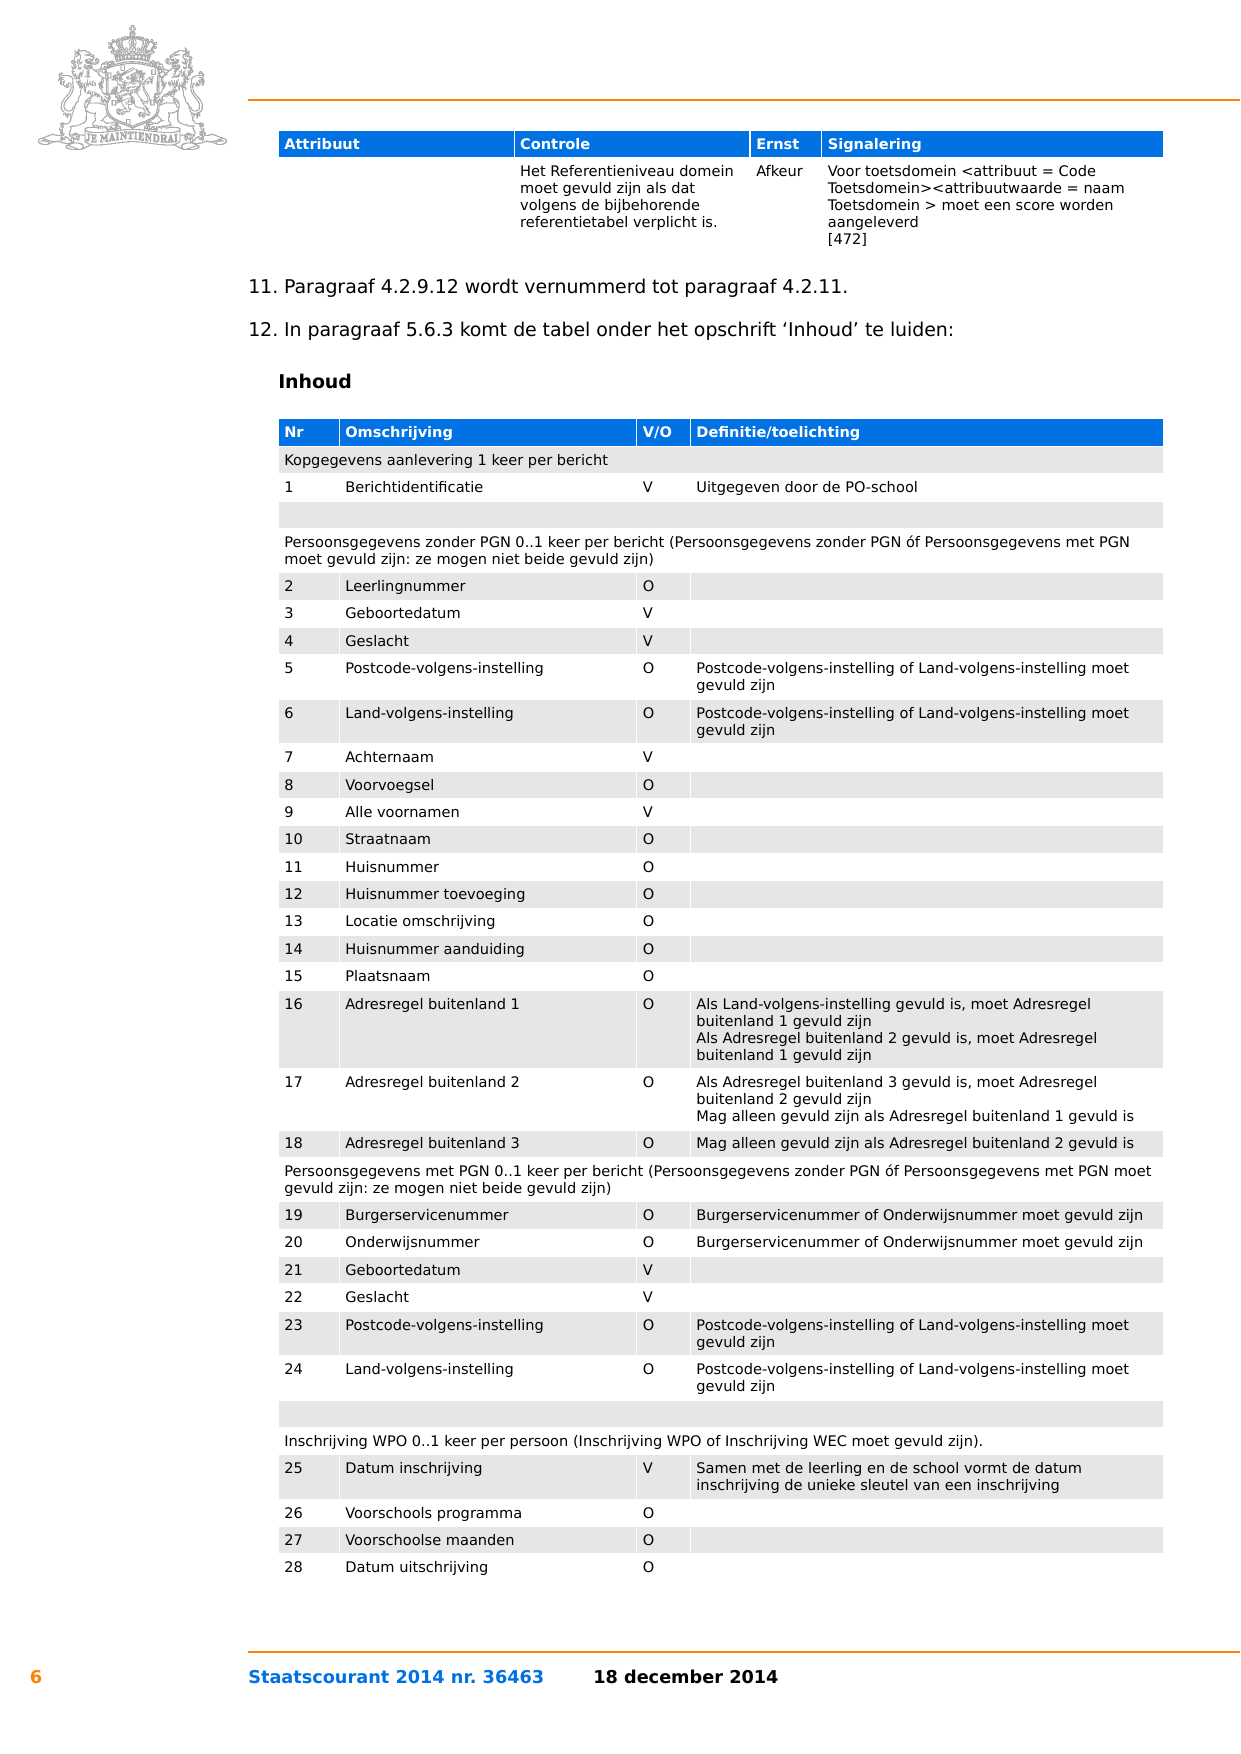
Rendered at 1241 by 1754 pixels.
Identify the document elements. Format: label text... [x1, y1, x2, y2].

table_cell Plaatsnaam [340, 964, 636, 990]
text 11. Paragraaf 4.2.9.12 wordt vernummerd tot paragraaf 4.2.11. [248, 276, 1163, 297]
table_cell [691, 628, 1163, 654]
table_cell Afkeur [751, 158, 821, 253]
table_cell O [637, 1131, 690, 1157]
table_cell 6 [279, 700, 339, 743]
table_cell Straatnaam [340, 826, 636, 853]
table_cell 10 [279, 826, 339, 853]
table_cell 27 [279, 1527, 339, 1553]
table_cell Huisnummer toevoeging [340, 881, 636, 908]
table_cell O [637, 573, 690, 600]
table_cell [279, 502, 1163, 528]
table_cell [691, 772, 1163, 798]
table_cell O [637, 656, 690, 699]
table_cell Geboortedatum [340, 1257, 636, 1283]
table_cell [691, 799, 1163, 825]
table_cell Als Adresregel buitenland 3 gevuld is, moet Adresregel buitenland 2 gevuld zijn Mag alleen gevuld zijn als Adresregel buitenland 1 gevuld is [691, 1069, 1163, 1129]
table_cell [691, 601, 1163, 627]
table_cell [691, 573, 1163, 600]
table_cell Geslacht [340, 628, 636, 654]
table_header Signalering [822, 131, 1163, 157]
table_cell 4 [279, 628, 339, 654]
table_cell [279, 158, 514, 253]
table_cell 9 [279, 799, 339, 825]
table_cell Het Referentieniveau domein moet gevuld zijn als dat volgens de bijbehorende referentietabel verplicht is. [515, 158, 749, 253]
subtitle Inhoud [278, 371, 1163, 393]
table_cell O [637, 909, 690, 935]
table_cell Postcode-volgens-instelling of Land-volgens-instelling moet gevuld zijn [691, 1356, 1163, 1399]
table_cell Postcode-volgens-instelling [340, 656, 636, 699]
table_cell Datum uitschrijving [340, 1555, 636, 1581]
table_cell Postcode-volgens-instelling of Land-volgens-instelling moet gevuld zijn [691, 1312, 1163, 1355]
table_cell O [637, 881, 690, 908]
table_cell O [637, 1500, 690, 1526]
table_cell V [637, 628, 690, 654]
table_cell V [637, 601, 690, 627]
table_cell Postcode-volgens-instelling of Land-volgens-instelling moet gevuld zijn [691, 700, 1163, 743]
table_cell Adresregel buitenland 2 [340, 1069, 636, 1129]
table_cell 20 [279, 1230, 339, 1256]
table_cell 23 [279, 1312, 339, 1355]
table_cell O [637, 826, 690, 853]
table_cell 28 [279, 1555, 339, 1581]
table_cell [691, 1500, 1163, 1526]
table_cell 17 [279, 1069, 339, 1129]
table_cell Burgerservicenummer of Onderwijsnummer moet gevuld zijn [691, 1230, 1163, 1256]
picture [38, 25, 227, 150]
table_cell Mag alleen gevuld zijn als Adresregel buitenland 2 gevuld is [691, 1131, 1163, 1157]
table_cell O [637, 1555, 690, 1581]
table_cell O [637, 964, 690, 990]
table_cell Burgerservicenummer [340, 1202, 636, 1229]
table_cell O [637, 1230, 690, 1256]
table_cell Adresregel buitenland 3 [340, 1131, 636, 1157]
table_cell Postcode-volgens-instelling of Land-volgens-instelling moet gevuld zijn [691, 656, 1163, 699]
table_cell Persoonsgegevens zonder PGN 0..1 keer per bericht (Persoonsgegevens zonder PGN óf Persoonsgegevens met PGN moet gevuld zijn: ze mogen niet beide gevuld zijn) [279, 529, 1163, 572]
table_cell [691, 964, 1163, 990]
table_cell 5 [279, 656, 339, 699]
table_cell Uitgegeven door de PO-school [691, 474, 1163, 501]
table_header Attribuut [279, 131, 514, 157]
table_cell O [637, 772, 690, 798]
table_cell 1 [279, 474, 339, 501]
table_cell O [637, 936, 690, 962]
table_cell 12 [279, 881, 339, 908]
table_cell Voorschoolse maanden [340, 1527, 636, 1553]
table_cell 25 [279, 1455, 339, 1499]
table_cell [691, 1285, 1163, 1311]
table_cell V [637, 1455, 690, 1499]
table_cell Postcode-volgens-instelling [340, 1312, 636, 1355]
table_cell Achternaam [340, 744, 636, 771]
table_header V/O [637, 419, 690, 446]
table_cell [691, 854, 1163, 880]
table_cell 24 [279, 1356, 339, 1399]
table_cell [691, 744, 1163, 771]
table_cell Leerlingnummer [340, 573, 636, 600]
table_cell 22 [279, 1285, 339, 1311]
table_cell Onderwijsnummer [340, 1230, 636, 1256]
table_cell 3 [279, 601, 339, 627]
table_cell Kopgegevens aanlevering 1 keer per bericht [279, 447, 1163, 473]
table_cell O [637, 1069, 690, 1129]
table_cell 7 [279, 744, 339, 771]
table_cell Land-volgens-instelling [340, 700, 636, 743]
table_cell Berichtidentificatie [340, 474, 636, 501]
table_cell 18 [279, 1131, 339, 1157]
table_cell O [637, 1356, 690, 1399]
table_cell 11 [279, 854, 339, 880]
table_cell 14 [279, 936, 339, 962]
table_cell [691, 826, 1163, 853]
table_cell Huisnummer [340, 854, 636, 880]
table_header Nr [279, 419, 339, 446]
table_cell O [637, 854, 690, 880]
table_cell Datum inschrijving [340, 1455, 636, 1499]
table_cell Alle voornamen [340, 799, 636, 825]
table_cell Adresregel buitenland 1 [340, 991, 636, 1068]
table_cell [691, 1555, 1163, 1581]
table_cell Inschrijving WPO 0..1 keer per persoon (Inschrijving WPO of Inschrijving WEC moet gevuld zijn). [279, 1428, 1163, 1454]
table_cell V [637, 799, 690, 825]
table_cell 8 [279, 772, 339, 798]
table_cell Huisnummer aanduiding [340, 936, 636, 962]
table_cell Persoonsgegevens met PGN 0..1 keer per bericht (Persoonsgegevens zonder PGN óf Persoonsgegevens met PGN moet gevuld zijn: ze mogen niet beide gevuld zijn) [279, 1158, 1163, 1201]
table_cell O [637, 1312, 690, 1355]
table_cell V [637, 744, 690, 771]
table_cell O [637, 1202, 690, 1229]
table_cell Als Land-volgens-instelling gevuld is, moet Adresregel buitenland 1 gevuld zijn Als Adresregel buitenland 2 gevuld is, moet Adresregel buitenland 1 gevuld zijn [691, 991, 1163, 1068]
table_cell [691, 909, 1163, 935]
table_cell 16 [279, 991, 339, 1068]
table_cell [279, 1401, 1163, 1427]
table_cell [691, 881, 1163, 908]
table_cell [691, 1527, 1163, 1553]
table_cell Locatie omschrijving [340, 909, 636, 935]
table_cell 2 [279, 573, 339, 600]
table_cell O [637, 700, 690, 743]
table_cell 26 [279, 1500, 339, 1526]
table_cell V [637, 1285, 690, 1311]
table_cell Land-volgens-instelling [340, 1356, 636, 1399]
table_cell 13 [279, 909, 339, 935]
table_cell 19 [279, 1202, 339, 1229]
table_cell Voor toetsdomein <attribuut = Code Toetsdomein><attribuutwaarde = naam Toetsdomein > moet een score worden aangeleverd [472] [822, 158, 1163, 253]
table_cell O [637, 991, 690, 1068]
text 12. In paragraaf 5.6.3 komt de tabel onder het opschrift ‘Inhoud’ te luiden: [248, 319, 1163, 341]
table_cell Samen met de leerling en de school vormt de datum inschrijving de unieke sleutel van een inschrijving [691, 1455, 1163, 1499]
table_cell V [637, 1257, 690, 1283]
table_cell 21 [279, 1257, 339, 1283]
table_cell Voorvoegsel [340, 772, 636, 798]
table_cell [691, 936, 1163, 962]
table_cell 15 [279, 964, 339, 990]
table_cell Geboortedatum [340, 601, 636, 627]
table_header Controle [515, 131, 749, 157]
table_header Ernst [751, 131, 821, 157]
table_cell Geslacht [340, 1285, 636, 1311]
table_cell Burgerservicenummer of Onderwijsnummer moet gevuld zijn [691, 1202, 1163, 1229]
table_cell O [637, 1527, 690, 1553]
table_header Omschrijving [340, 419, 636, 446]
table_cell V [637, 474, 690, 501]
table_cell [691, 1257, 1163, 1283]
table_header Definitie/toelichting [691, 419, 1163, 446]
table_cell Voorschools programma [340, 1500, 636, 1526]
